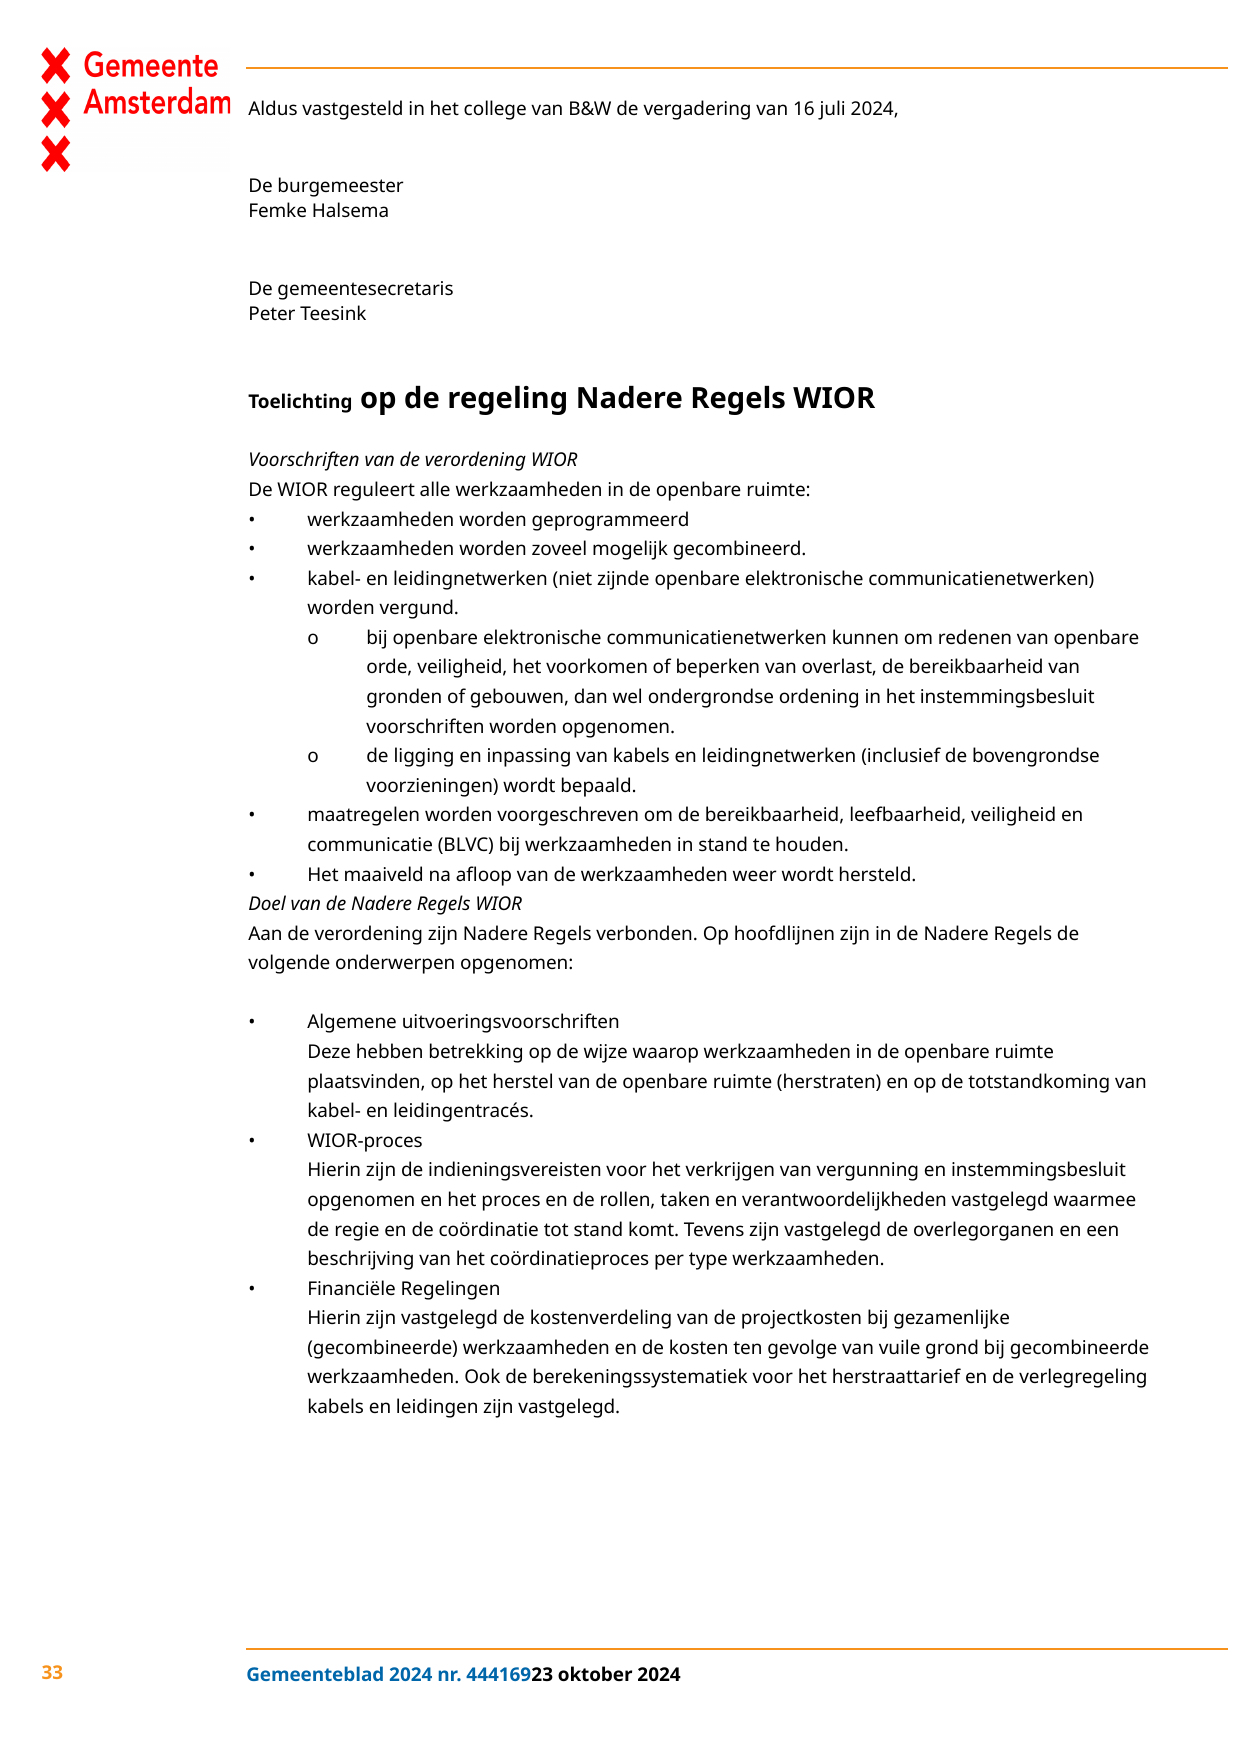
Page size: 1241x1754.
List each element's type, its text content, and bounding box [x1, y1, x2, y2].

list de ligging en inpassing van kabels en leidingnetwerken (inclusief de bovengrondse voorzieningen) wordt bepaald. [307, 742, 1152, 798]
text De burgemeester [248, 172, 1152, 198]
list WIOR-proces [248, 1127, 1152, 1153]
text Aan de verordening zijn Nadere Regels verbonden. Op hoofdlijnen zijn in de Nadere Regels de volgende onderwerpen opgenomen: [248, 920, 1152, 975]
list Hierin zijn de indieningsvereisten voor het verkrijgen van vergunning en instemmingsbesluit opgenomen en het proces en de rollen, taken en verantwoordelijkheden vastgelegd waarmee de regie en de coördinatie tot stand komt. Tevens zijn vastgelegd de overlegorganen en een beschrijving van het coördinatieproces per type werkzaamheden. [248, 1157, 1152, 1271]
text Toelichting op de regeling Nadere Regels WIOR [248, 378, 1152, 417]
list maatregelen worden voorgeschreven om de bereikbaarheid, leefbaarheid, veiligheid en communicatie (BLVC) bij werkzaamheden in stand te houden. [248, 802, 1152, 857]
list Het maaiveld na afloop van de werkzaamheden weer wordt hersteld. [248, 861, 1152, 887]
list Deze hebben betrekking op de wijze waarop werkzaamheden in de openbare ruimte plaatsvinden, op het herstel van de openbare ruimte (herstraten) en op de totstandkoming van kabel- en leidingentracés. [248, 1038, 1152, 1123]
text Aldus vastgesteld in het college van B&W de vergadering van 16 juli 2024, [248, 95, 1152, 121]
text Doel van de Nadere Regels WIOR [248, 890, 1152, 916]
text Femke Halsema [248, 198, 1152, 223]
text De WIOR reguleert alle werkzaamheden in de openbare ruimte: [248, 476, 1152, 502]
list bij openbare elektronische communicatienetwerken kunnen om redenen van openbare orde, veiligheid, het voorkomen of beperken van overlast, de bereikbaarheid van gronden of gebouwen, dan wel ondergrondse ordening in het instemmingsbesluit voorschriften worden opgenomen. [307, 624, 1152, 739]
list Financiële Regelingen [248, 1275, 1152, 1301]
list werkzaamheden worden zoveel mogelijk gecombineerd. [248, 535, 1152, 561]
list Hierin zijn vastgelegd de kostenverdeling van de projectkosten bij gezamenlijke (gecombineerde) werkzaamheden en de kosten ten gevolge van vuile grond bij gecombineerde werkzaamheden. Ook de berekeningssystematiek voor het herstraattarief en de verlegregeling kabels en leidingen zijn vastgelegd. [248, 1304, 1152, 1419]
text De gemeentesecretaris [248, 275, 1152, 301]
list kabel- en leidingnetwerken (niet zijnde openbare elektronische communicatienetwerken) worden vergund. [248, 565, 1152, 620]
list Algemene uitvoeringsvoorschriften [248, 1009, 1152, 1034]
text Peter Teesink [248, 301, 1152, 326]
picture [41, 47, 231, 172]
text Voorschriften van de verordening WIOR [248, 447, 1152, 472]
list werkzaamheden worden geprogrammeerd [248, 506, 1152, 532]
